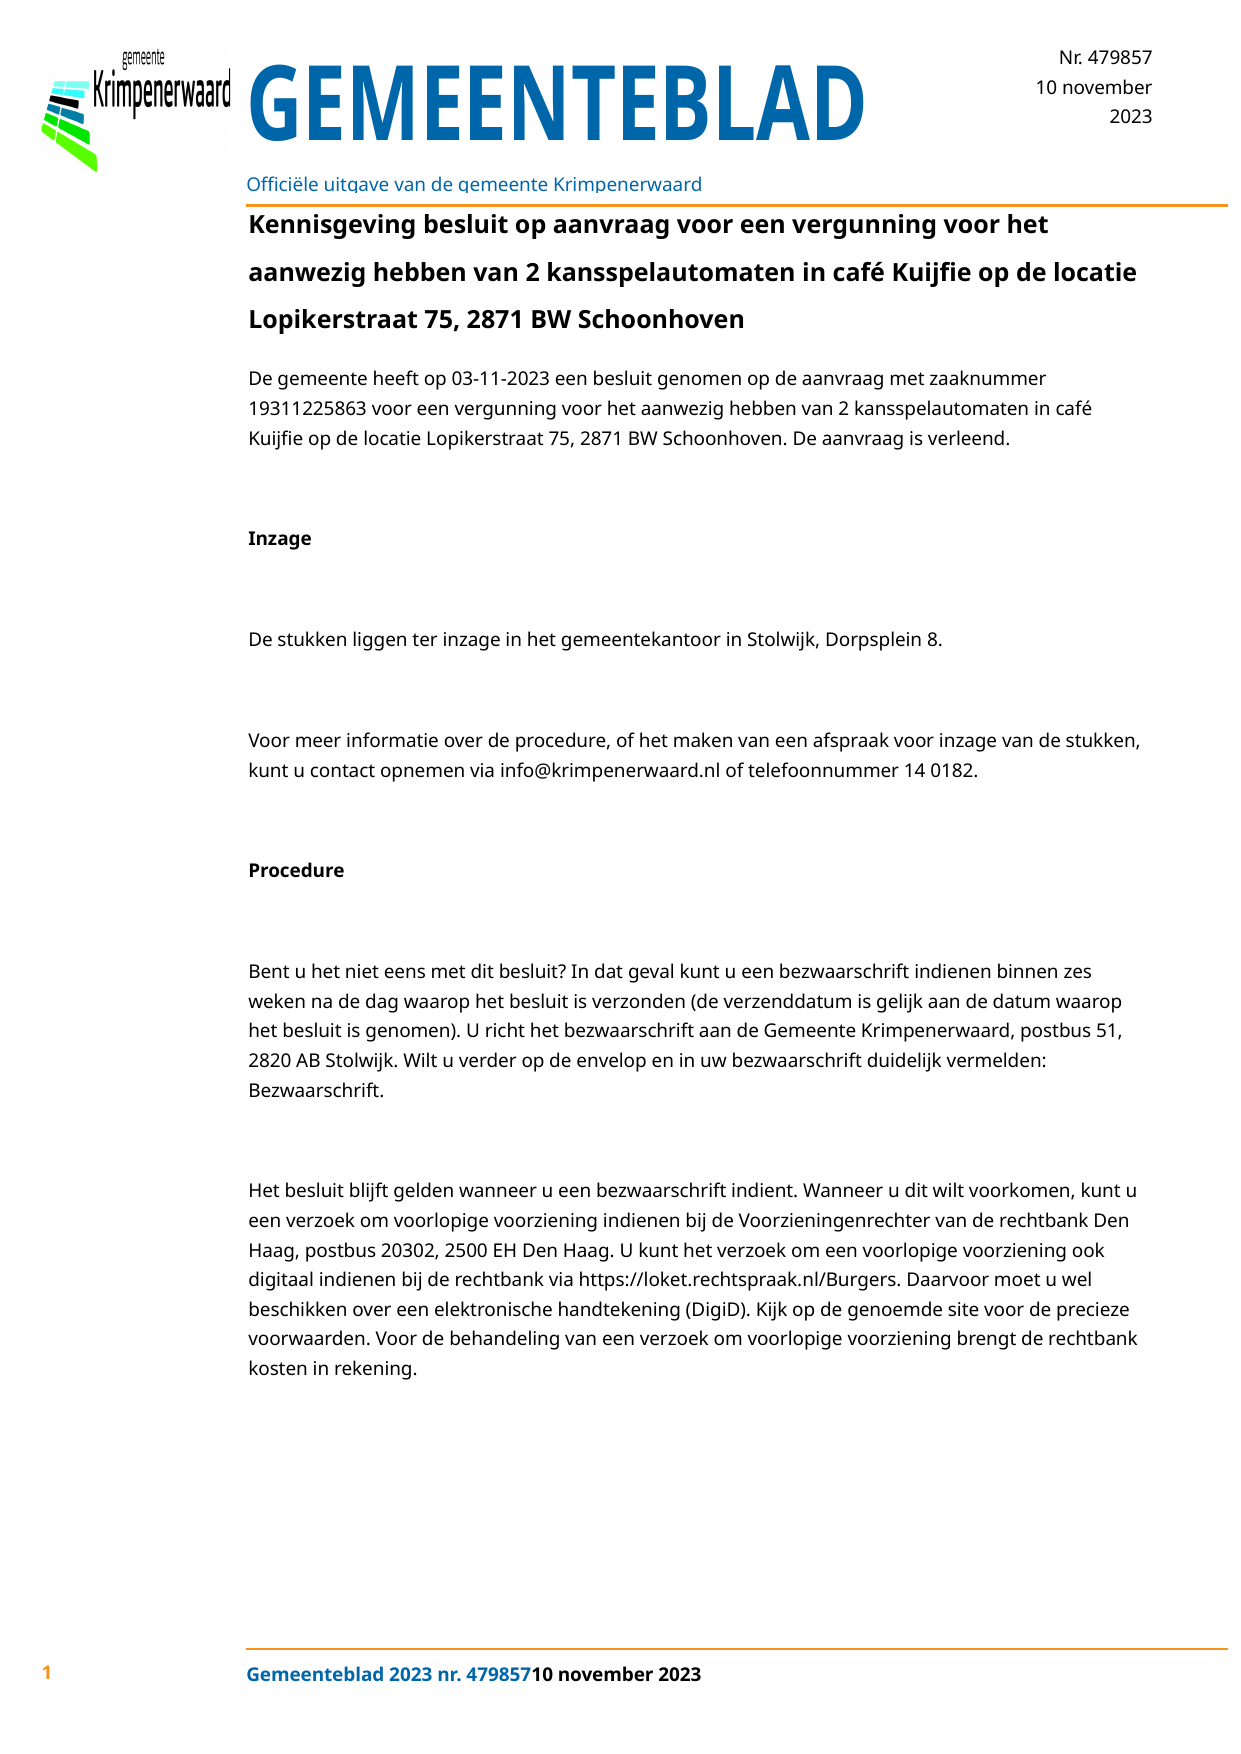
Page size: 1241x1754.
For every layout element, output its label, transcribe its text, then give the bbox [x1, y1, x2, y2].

text Inzage [248, 526, 1152, 551]
text Procedure [248, 858, 1152, 883]
picture [41, 47, 231, 172]
text De gemeente heeft op 03-11-2023 een besluit genomen op de aanvraag met zaaknummer 19311225863 voor een vergunning voor het aanwezig hebben van 2 kansspelautomaten in café Kuijfie op de locatie Lopikerstraat 75, 2871 BW Schoonhoven. De aanvraag is verleend. [248, 366, 1152, 450]
text Voor meer informatie over de procedure, of het maken van een afspraak voor inzage van de stukken, kunt u contact opnemen via info@krimpenerwaard.nl of telefoonnummer 14 0182. [248, 727, 1152, 782]
text Kennisgeving besluit op aanvraag voor een vergunning voor het aanwezig hebben van 2 kansspelautomaten in café Kuijfie op de locatie Lopikerstraat 75, 2871 BW Schoonhoven [248, 207, 1152, 336]
text Het besluit blijft gelden wanneer u een bezwaarschrift indient. Wanneer u dit wilt voorkomen, kunt u een verzoek om voorlopige voorziening indienen bij de Voorzieningenrechter van de rechtbank Den Haag, postbus 20302, 2500 EH Den Haag. U kunt het verzoek om een voorlopige voorziening ook digitaal indienen bij de rechtbank via https://loket.rechtspraak.nl/Burgers. Daarvoor moet u wel beschikken over een elektronische handtekening (DigiD). Kijk op de genoemde site voor de precieze voorwaarden. Voor de behandeling van een verzoek om voorlopige voorziening brengt de rechtbank kosten in rekening. [248, 1178, 1152, 1381]
text Bent u het niet eens met dit besluit? In dat geval kunt u een bezwaarschrift indienen binnen zes weken na de dag waarop het besluit is verzonden (de verzenddatum is gelijk aan de datum waarop het besluit is genomen). U richt het bezwaarschrift aan de Gemeente Krimpenerwaard, postbus 51, 2820 AB Stolwijk. Wilt u verder op de envelop en in uw bezwaarschrift duidelijk vermelden: Bezwaarschrift. [248, 958, 1152, 1102]
text De stukken liggen ter inzage in het gemeentekantoor in Stolwijk, Dorpsplein 8. [248, 626, 1152, 652]
